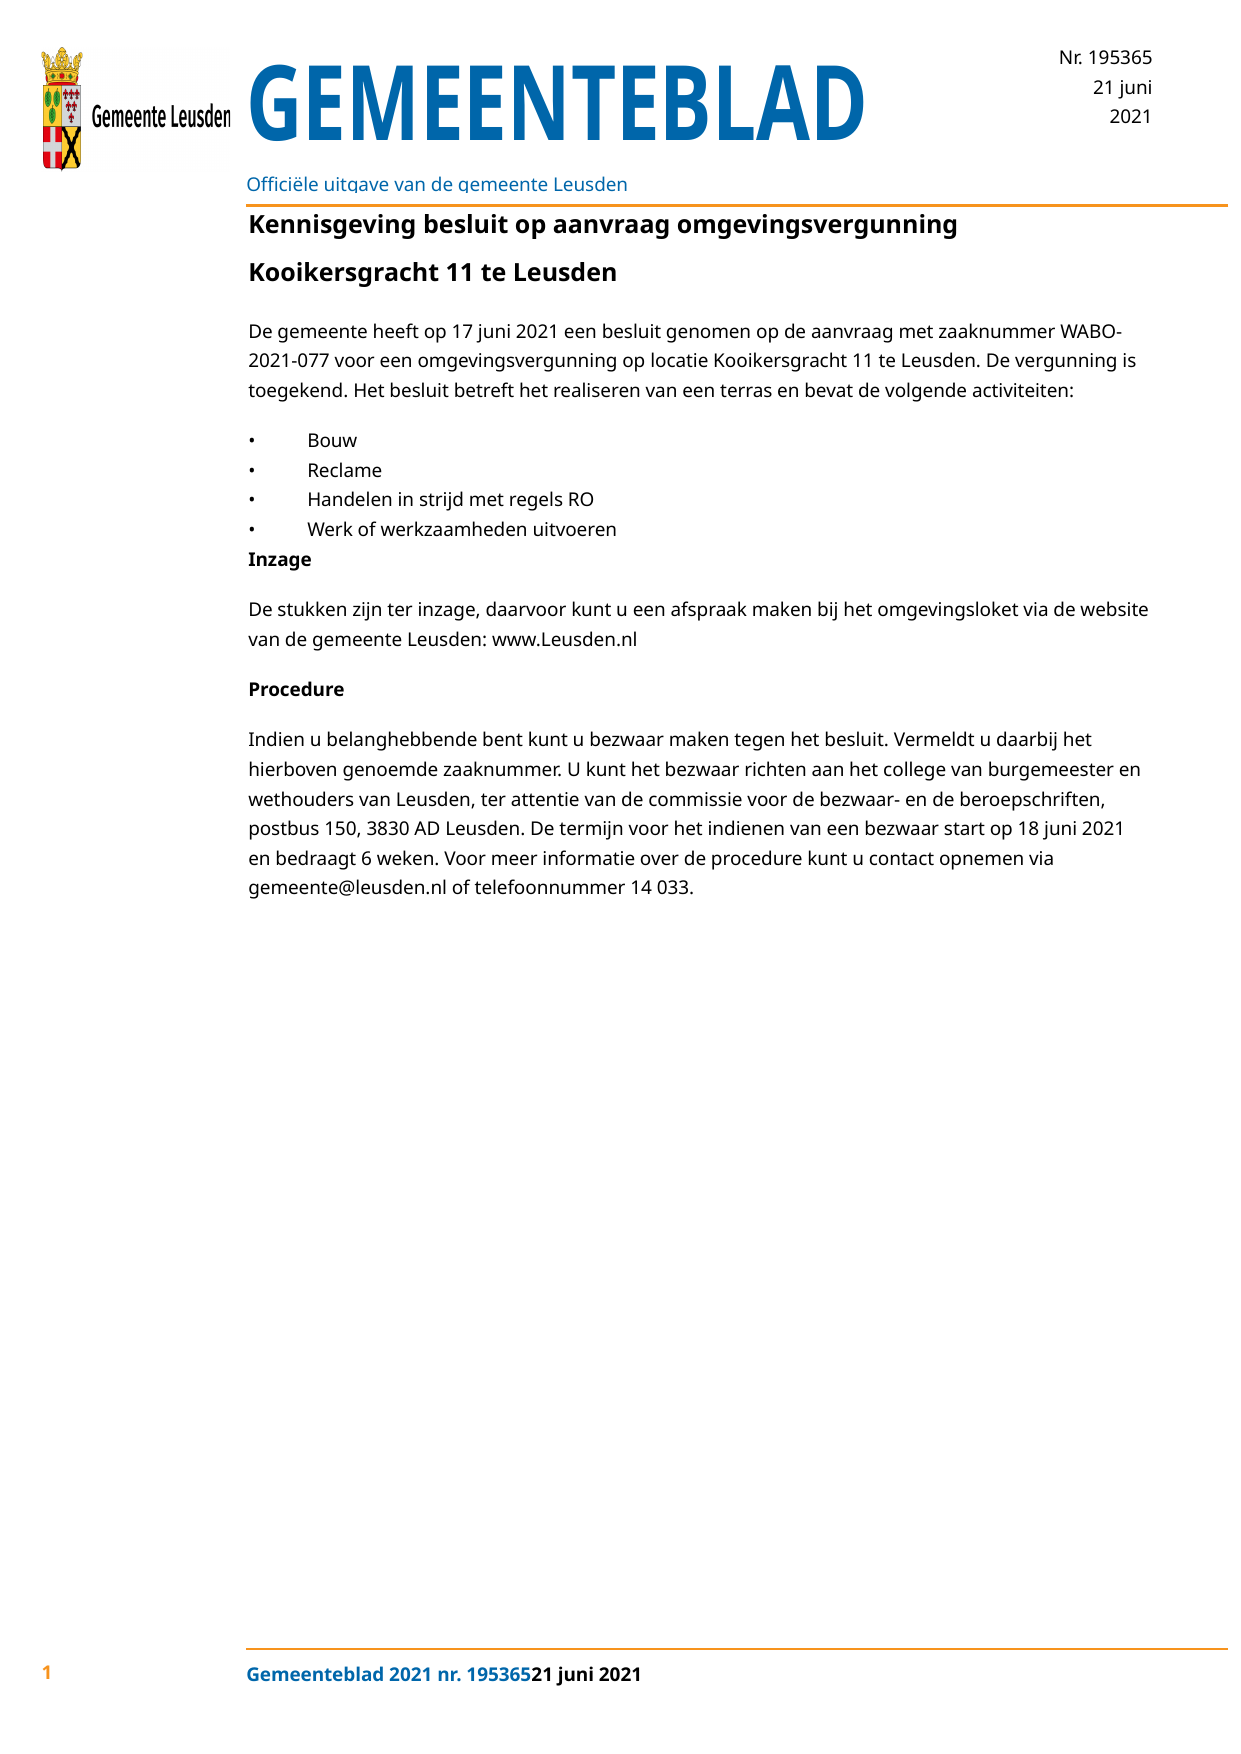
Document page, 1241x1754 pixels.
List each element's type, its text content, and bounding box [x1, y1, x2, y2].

text De gemeente heeft op 17 juni 2021 een besluit genomen op de aanvraag met zaaknummer WABO-2021-077 voor een omgevingsvergunning op locatie Kooikersgracht 11 te Leusden. De vergunning is toegekend. Het besluit betreft het realiseren van een terras en bevat de volgende activiteiten: [248, 318, 1152, 403]
text Kennisgeving besluit op aanvraag omgevingsvergunning Kooikersgracht 11 te Leusden [248, 207, 1152, 288]
list Bouw [248, 427, 1152, 453]
picture [41, 47, 231, 172]
text De stukken zijn ter inzage, daarvoor kunt u een afspraak maken bij het omgevingsloket via de website van de gemeente Leusden: www.Leusden.nl [248, 596, 1152, 652]
list Handelen in strijd met regels RO [248, 487, 1152, 512]
list Reclame [248, 457, 1152, 483]
text Indien u belanghebbende bent kunt u bezwaar maken tegen het besluit. Vermeldt u daarbij het hierboven genoemde zaaknummer. U kunt het bezwaar richten aan het college van burgemeester en wethouders van Leusden, ter attentie van de commissie voor de bezwaar- en de beroepschriften, postbus 150, 3830 AD Leusden. De termijn voor het indienen van een bezwaar start op 18 juni 2021 en bedraagt 6 weken. Voor meer informatie over de procedure kunt u contact opnemen via gemeente@leusden.nl of telefoonnummer 14 033. [248, 727, 1152, 900]
list Werk of werkzaamheden uitvoeren [248, 516, 1152, 542]
text Procedure [248, 676, 1152, 702]
text Inzage [248, 546, 1152, 572]
